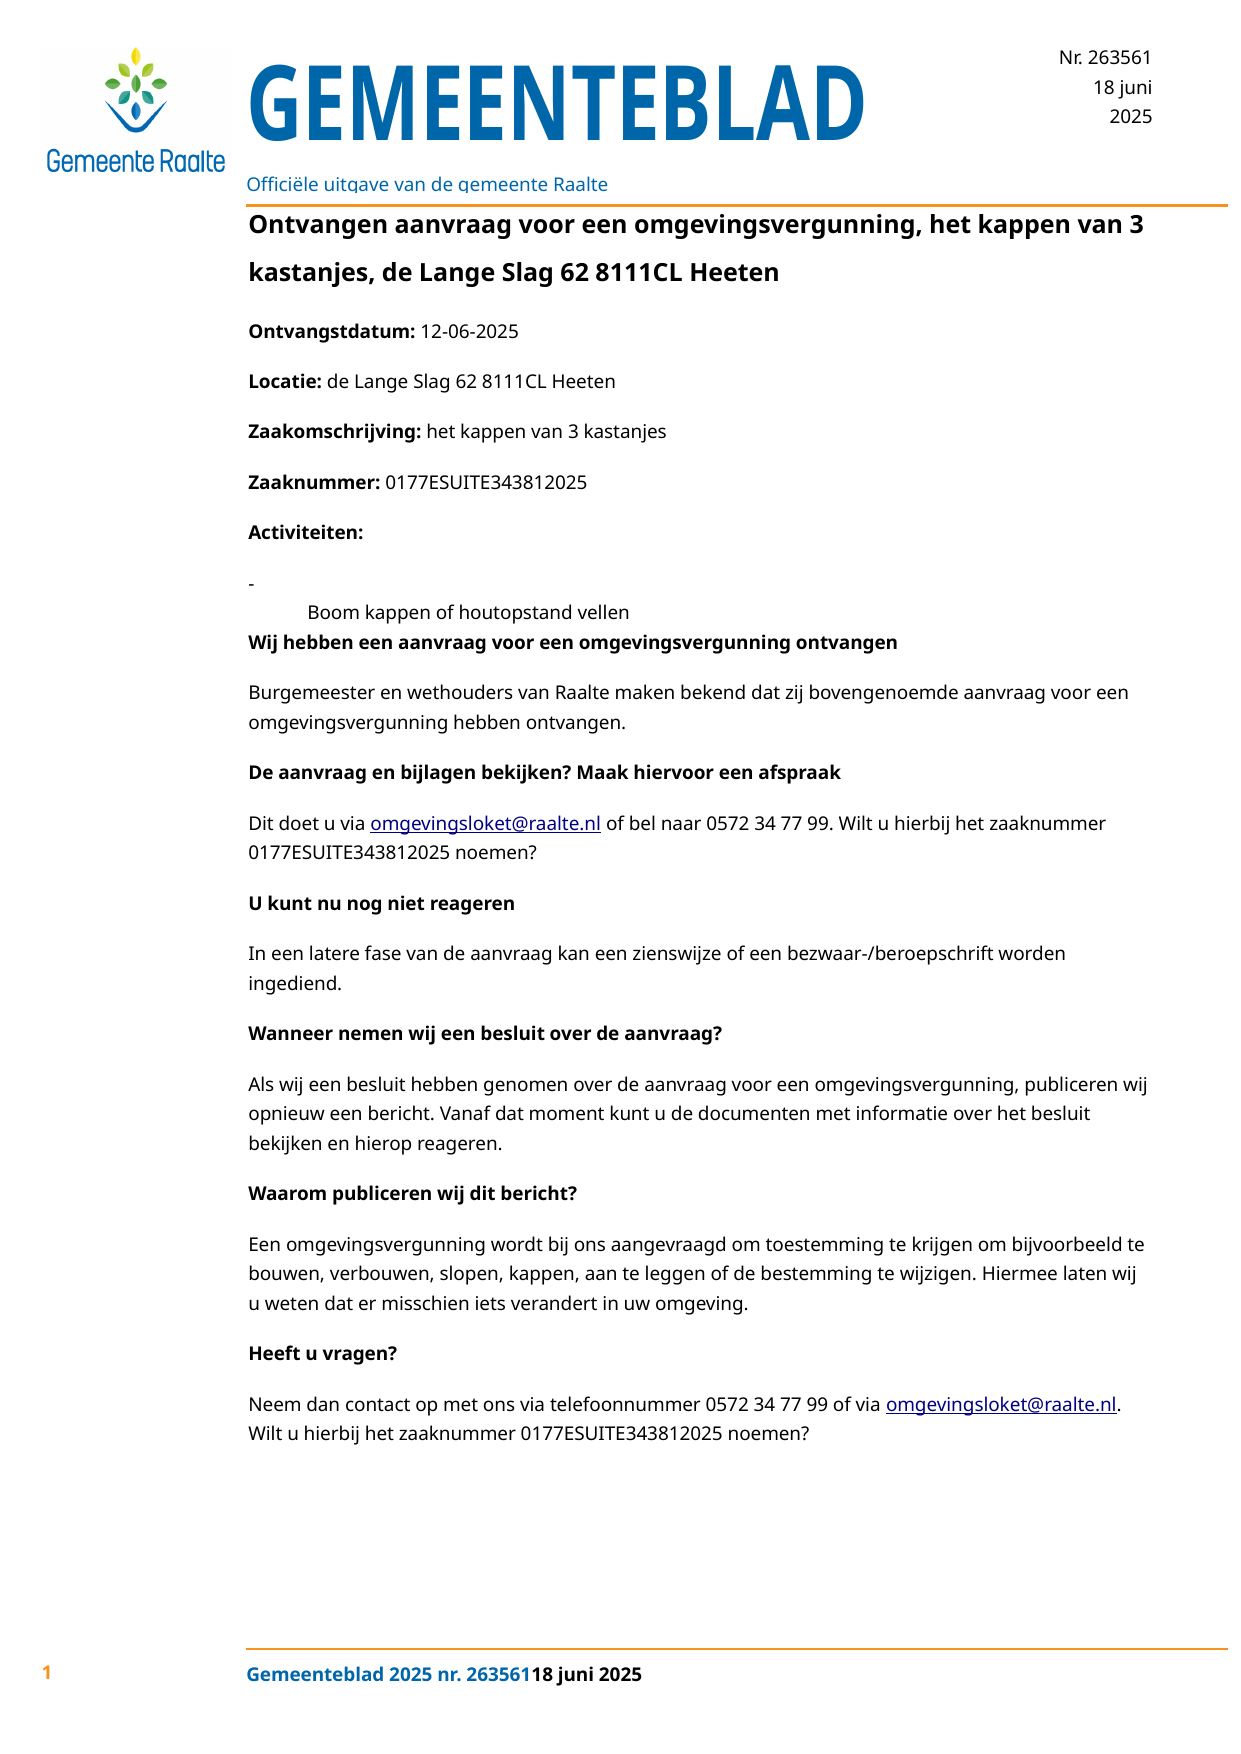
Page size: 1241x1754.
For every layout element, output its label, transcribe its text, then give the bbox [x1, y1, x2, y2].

text Zaaknummer: 0177ESUITE343812025 [248, 469, 1152, 495]
text Locatie: de Lange Slag 62 8111CL Heeten [248, 368, 1152, 394]
text Zaakomschrijving: het kappen van 3 kastanjes [248, 419, 1152, 444]
text Neem dan contact op met ons via telefoonnummer 0572 34 77 99 of via omgevingsloket@raalte.nl. Wilt u hierbij het zaaknummer 0177ESUITE343812025 noemen? [248, 1391, 1152, 1446]
text Ontvangstdatum: 12-06-2025 [248, 318, 1152, 344]
text In een latere fase van de aanvraag kan een zienswijze of een bezwaar-/beroepschrift worden ingediend. [248, 940, 1152, 996]
text Burgemeester en wethouders van Raalte maken bekend dat zij bovengenoemde aanvraag voor een omgevingsvergunning hebben ontvangen. [248, 679, 1152, 735]
text Wij hebben een aanvraag voor een omgevingsvergunning ontvangen [248, 629, 1152, 655]
text Dit doet u via omgevingsloket@raalte.nl of bel naar 0572 34 77 99. Wilt u hierbij het zaaknummer 0177ESUITE343812025 noemen? [248, 810, 1152, 865]
text U kunt nu nog niet reageren [248, 890, 1152, 916]
text Een omgevingsvergunning wordt bij ons aangevraagd om toestemming te krijgen om bijvoorbeeld te bouwen, verbouwen, slopen, kappen, aan te leggen of de bestemming te wijzigen. Hiermee laten wij u weten dat er misschien iets verandert in uw omgeving. [248, 1231, 1152, 1316]
text De aanvraag en bijlagen bekijken? Maak hiervoor een afspraak [248, 759, 1152, 785]
list Boom kappen of houtopstand vellen [248, 599, 1152, 625]
text Als wij een besluit hebben genomen over de aanvraag voor een omgevingsvergunning, publiceren wij opnieuw een bericht. Vanaf dat moment kunt u de documenten met informatie over het besluit bekijken en hierop reageren. [248, 1071, 1152, 1156]
text Ontvangen aanvraag voor een omgevingsvergunning, het kappen van 3 kastanjes, de Lange Slag 62 8111CL Heeten [248, 207, 1152, 288]
text Activiteiten: [248, 519, 1152, 545]
text Waarom publiceren wij dit bericht? [248, 1180, 1152, 1206]
text Heeft u vragen? [248, 1340, 1152, 1366]
picture [41, 47, 231, 172]
text Wanneer nemen wij een besluit over de aanvraag? [248, 1020, 1152, 1046]
